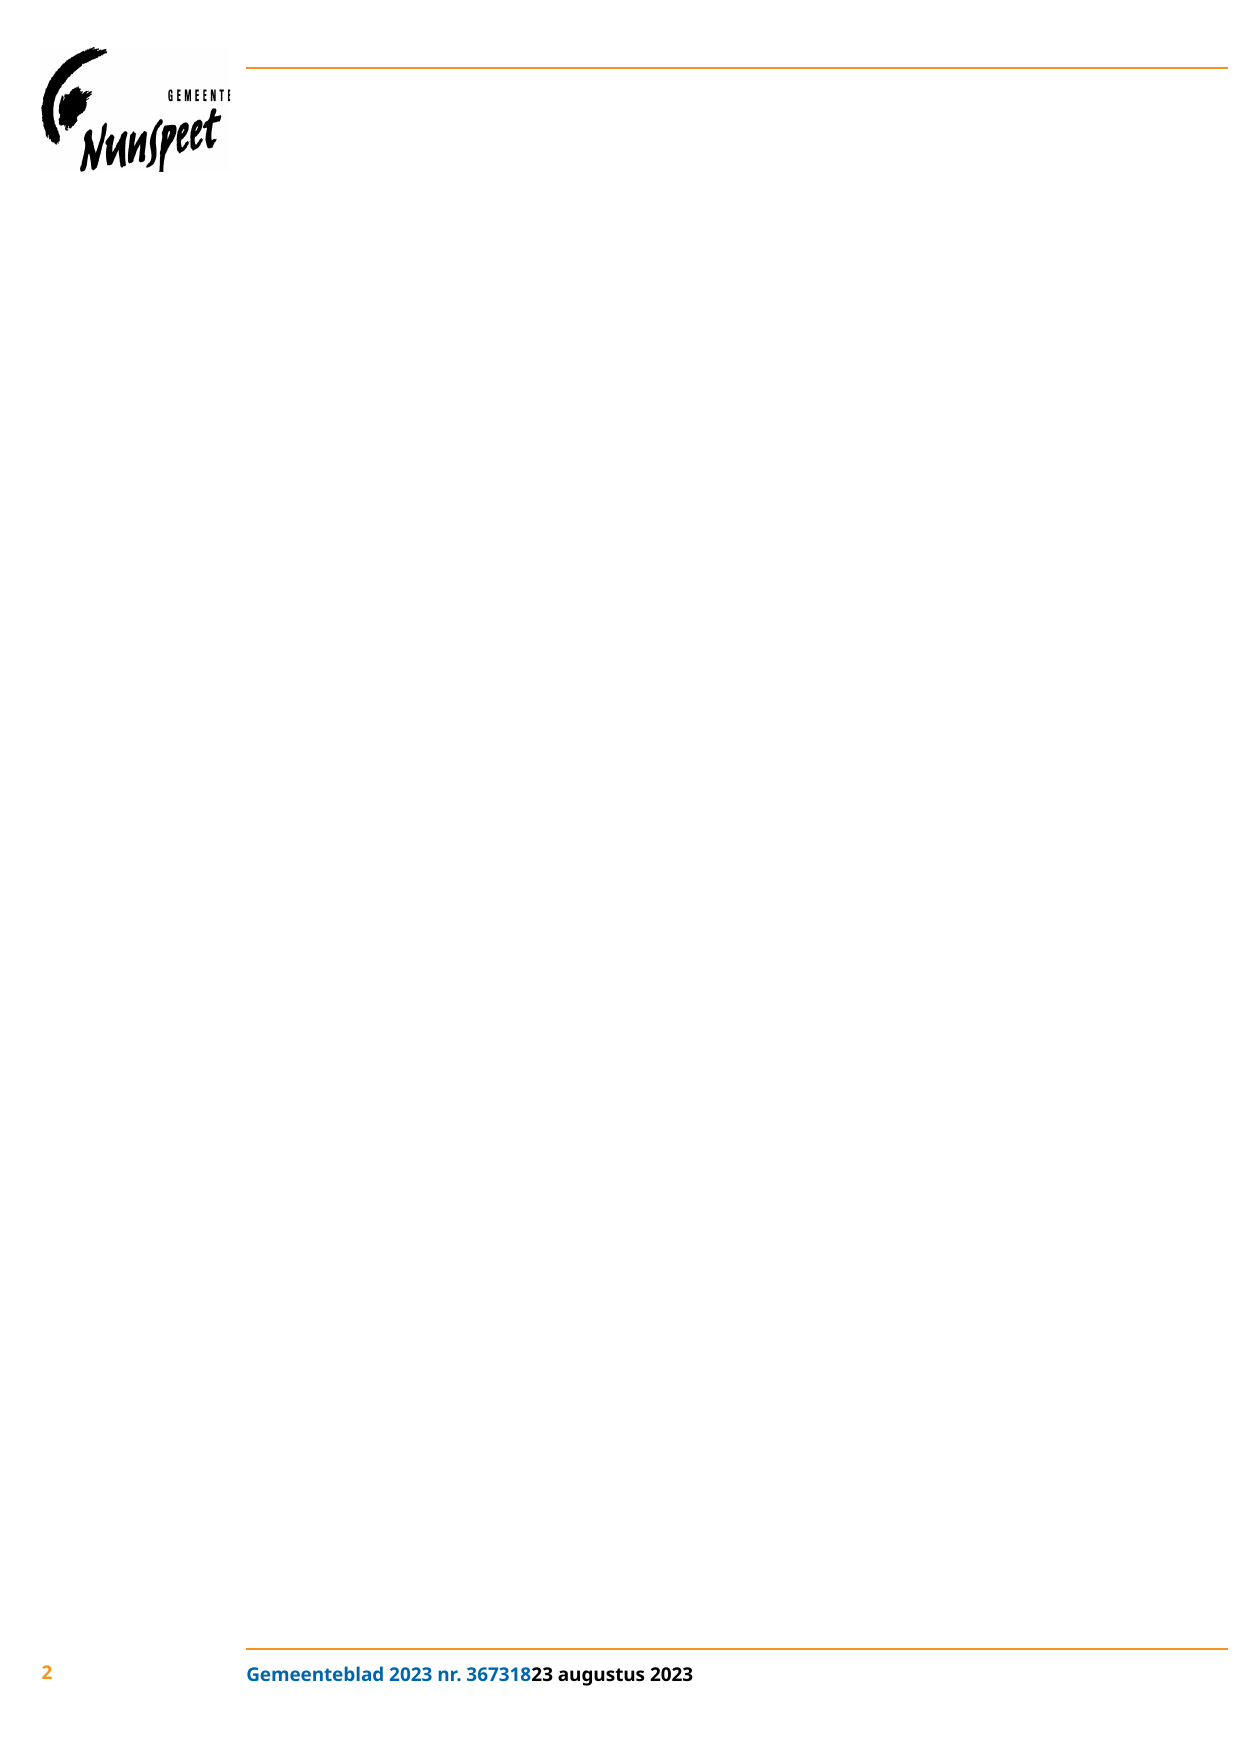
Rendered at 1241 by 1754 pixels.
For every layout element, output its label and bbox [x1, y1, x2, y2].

picture [41, 47, 231, 172]
